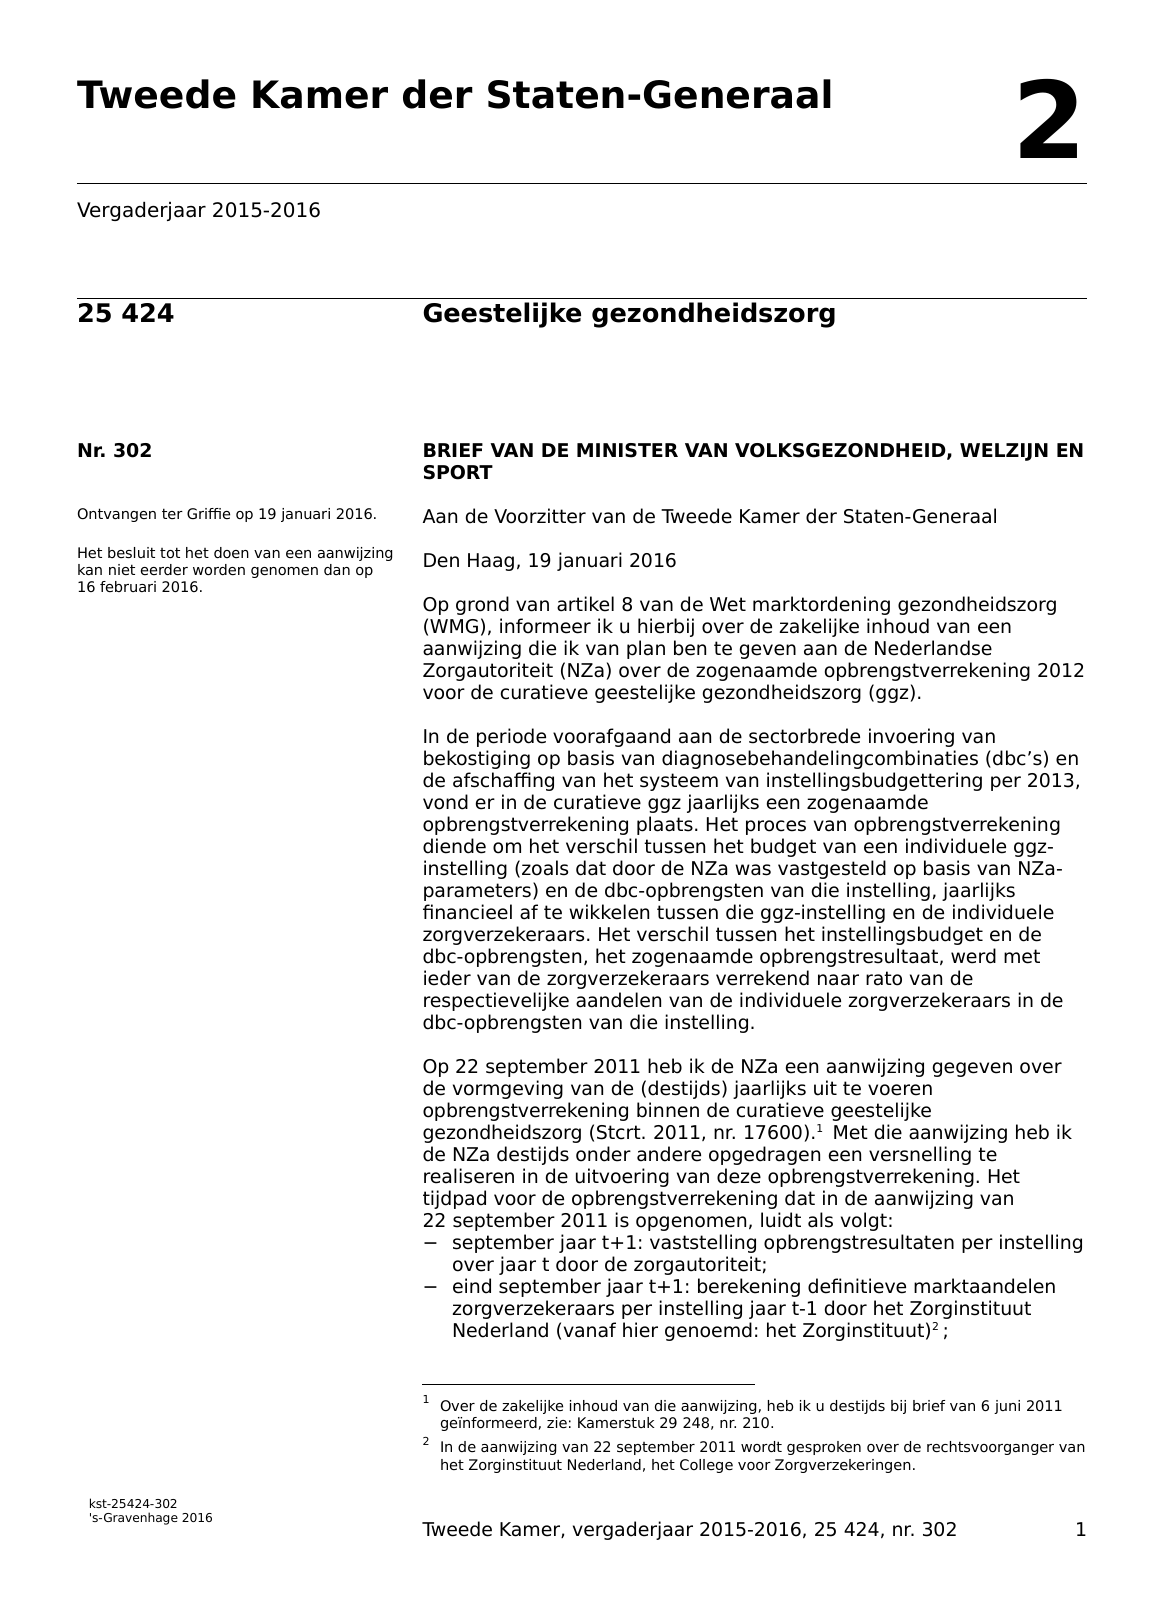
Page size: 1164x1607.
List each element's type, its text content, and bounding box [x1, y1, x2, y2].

text Den Haag, 19 januari 2016 [422, 550, 1087, 572]
table_cell Vergaderjaar 2015-2016 [77, 184, 1087, 298]
text In de aanwijzing van 22 september 2011 wordt gesproken over de rechtsvoorganger van het Zorginstituut Nederland, het College voor Zorgverzekeringen. [422, 1435, 1087, 1474]
text [77, 523, 399, 545]
text kst-25424-302 [88, 1497, 323, 1511]
text In de periode voorafgaand aan de sectorbrede invoering van bekostiging op basis van diagnosebehandelingcombinaties (dbc’s) en de afschaffing van het systeem van instellingsbudgettering per 2013, vond er in de curatieve ggz jaarlijks een zogenaamde opbrengstverrekening plaats. Het proces van opbrengstverrekening diende om het verschil tussen het budget van een individuele ggz-instelling (zoals dat door de NZa was vastgesteld op basis van NZa-parameters) en de dbc-opbrengsten van die instelling, jaarlijks financieel af te wikkelen tussen die ggz-instelling en de individuele zorgverzekeraars. Het verschil tussen het instellingsbudget en de dbc-opbrengsten, het zogenaamde opbrengstresultaat, werd met ieder van de zorgverzekeraars verrekend naar rato van de respectievelijke aandelen van de individuele zorgverzekeraars in de dbc-opbrengsten van die instelling. [422, 726, 1087, 1034]
text 's-Gravenhage 2016 [88, 1511, 323, 1525]
text Aan de Voorzitter van de Tweede Kamer der Staten-Generaal [422, 506, 1087, 528]
text Op grond van artikel 8 van de Wet marktordening gezondheidszorg (WMG), informeer ik u hierbij over de zakelijke inhoud van een aanwijzing die ik van plan ben te geven aan de Nederlandse Zorgautoriteit (NZa) over de zogenaamde opbrengstverrekening 2012 voor de curatieve geestelijke gezondheidszorg (ggz). [422, 594, 1087, 704]
text − eind september jaar t+1: berekening definitieve marktaandelen zorgverzekeraars per instelling jaar t-1 door het Zorginstituut Nederland (vanaf hier genoemd: het Zorginstituut); [422, 1276, 1087, 1342]
subtitle Nr. 302 BRIEF VAN DE MINISTER VAN VOLKSGEZONDHEID, WELZIJN EN SPORT [77, 440, 1087, 484]
text − september jaar t+1: vaststelling opbrengstresultaten per instelling over jaar t door de zorgautoriteit; [422, 1232, 1087, 1276]
table_header Tweede Kamer der Staten-Generaal [77, 59, 886, 183]
text Het besluit tot het doen van een aanwijzing kan niet eerder worden genomen dan op 16 februari 2016. [77, 545, 399, 596]
text Over de zakelijke inhoud van die aanwijzing, heb ik u destijds bij brief van 6 juni 2011 geïnformeerd, zie: Kamerstuk 29 248, nr. 210. [422, 1393, 1087, 1432]
text Op 22 september 2011 heb ik de NZa een aanwijzing gegeven over de vormgeving van de (destijds) jaarlijks uit te voeren opbrengstverrekening binnen de curatieve geestelijke gezondheidszorg (Stcrt. 2011, nr. 17600). Met die aanwijzing heb ik de NZa destijds onder andere opgedragen een versnelling te realiseren in de uitvoering van deze opbrengstverrekening. Het tijdpad voor de opbrengstverrekening dat in de aanwijzing van 22 september 2011 is opgenomen, luidt als volgt: [422, 1056, 1087, 1232]
subtitle 25 424 Geestelijke gezondheidszorg [77, 299, 1087, 329]
text Ontvangen ter Griffie op 19 januari 2016. [77, 506, 399, 523]
table_header 2 [886, 59, 1087, 183]
